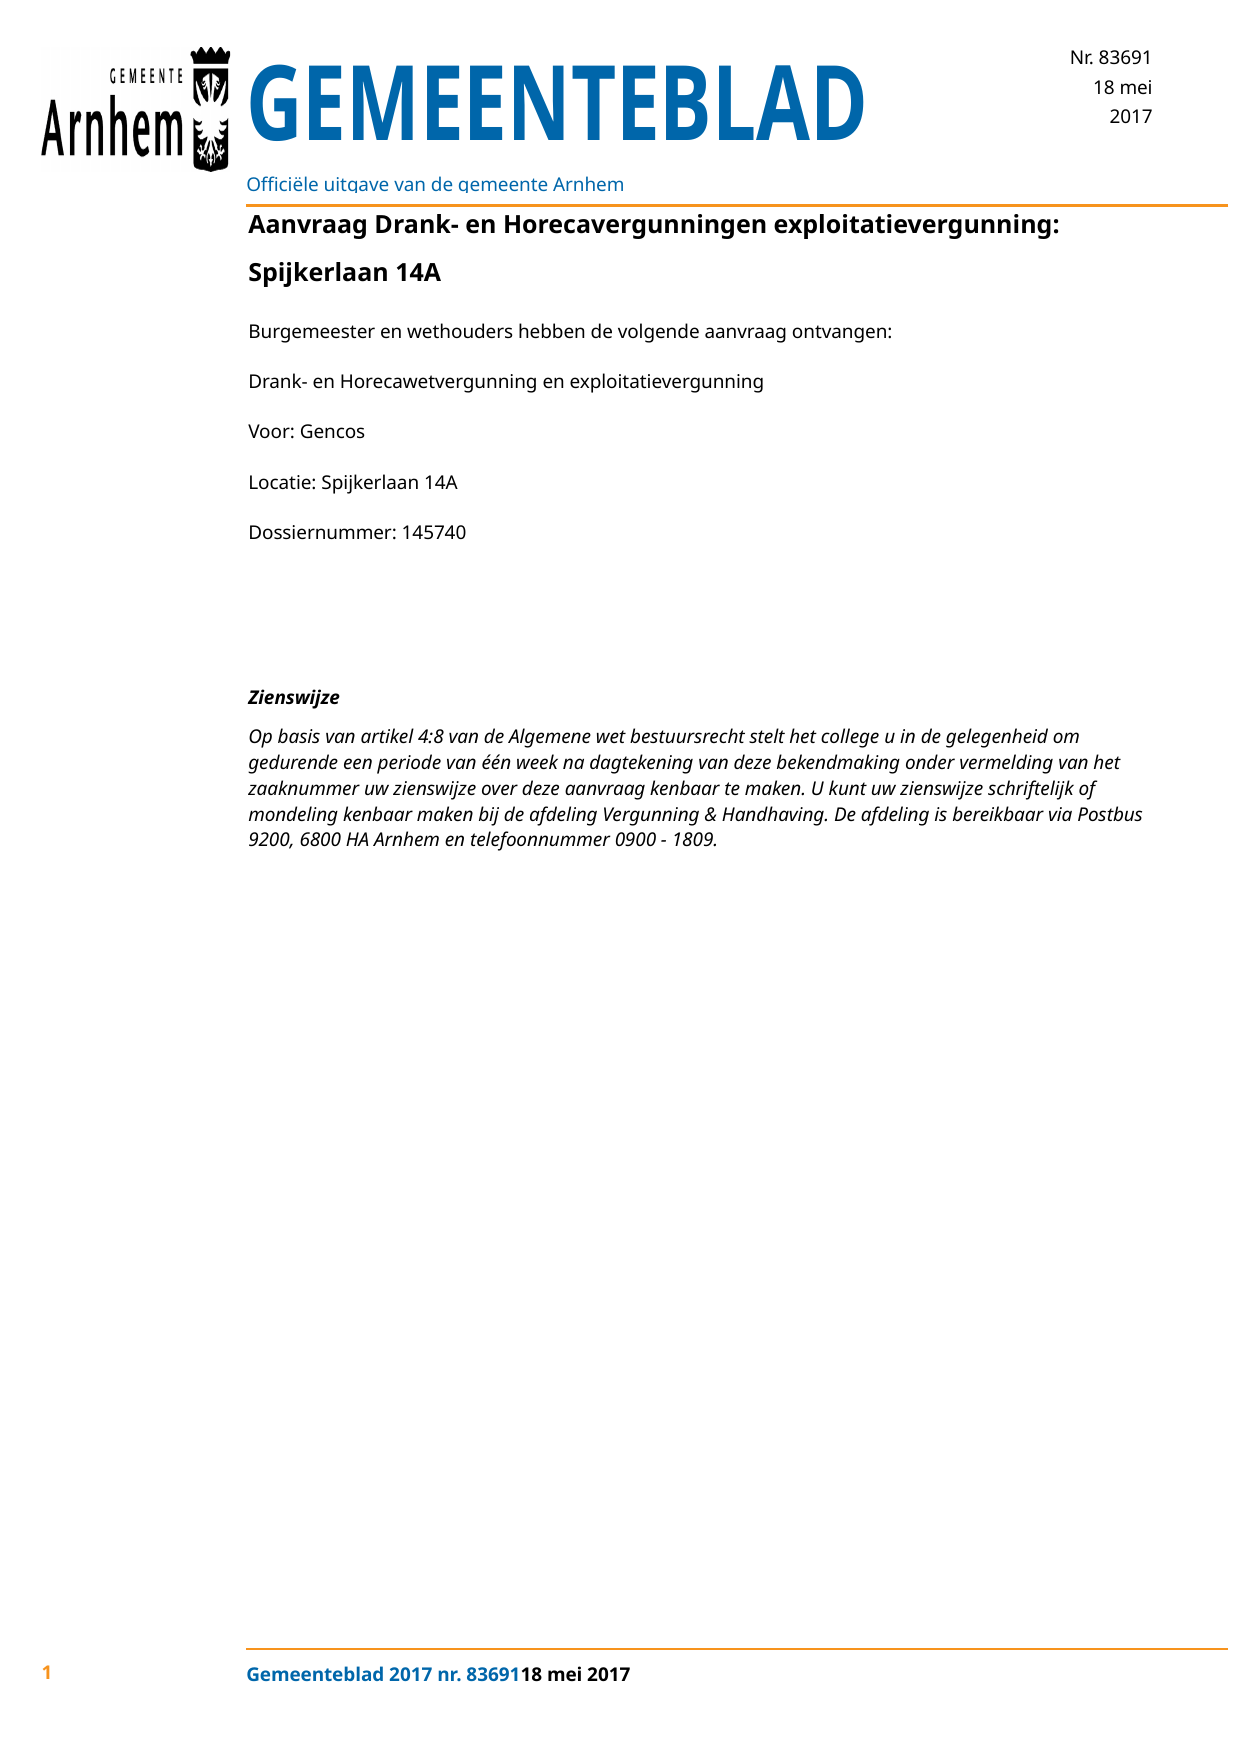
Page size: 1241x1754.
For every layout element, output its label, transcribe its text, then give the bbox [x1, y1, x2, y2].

text Aanvraag Drank- en Horecavergunningen exploitatievergunning: Spijkerlaan 14A [248, 207, 1152, 288]
text Drank- en Horecawetvergunning en exploitatievergunning [248, 368, 1152, 394]
text Op basis van artikel 4:8 van de Algemene wet bestuursrecht stelt het college u in de gelegenheid om gedurende een periode van één week na dagtekening van deze bekendmaking onder vermelding van het zaaknummer uw zienswijze over deze aanvraag kenbaar te maken. U kunt uw zienswijze schriftelijk of mondeling kenbaar maken bij de afdeling Vergunning & Handhaving. De afdeling is bereikbaar via Postbus 9200, 6800 HA Arnhem en telefoonnummer 0900 - 1809. [248, 724, 1152, 852]
text Burgemeester en wethouders hebben de volgende aanvraag ontvangen: [248, 318, 1152, 344]
text Zienswijze [248, 684, 1152, 710]
text Voor: Gencos [248, 419, 1152, 444]
picture [41, 47, 231, 172]
text Dossiernummer: 145740 [248, 519, 1152, 545]
text Locatie: Spijkerlaan 14A [248, 469, 1152, 495]
